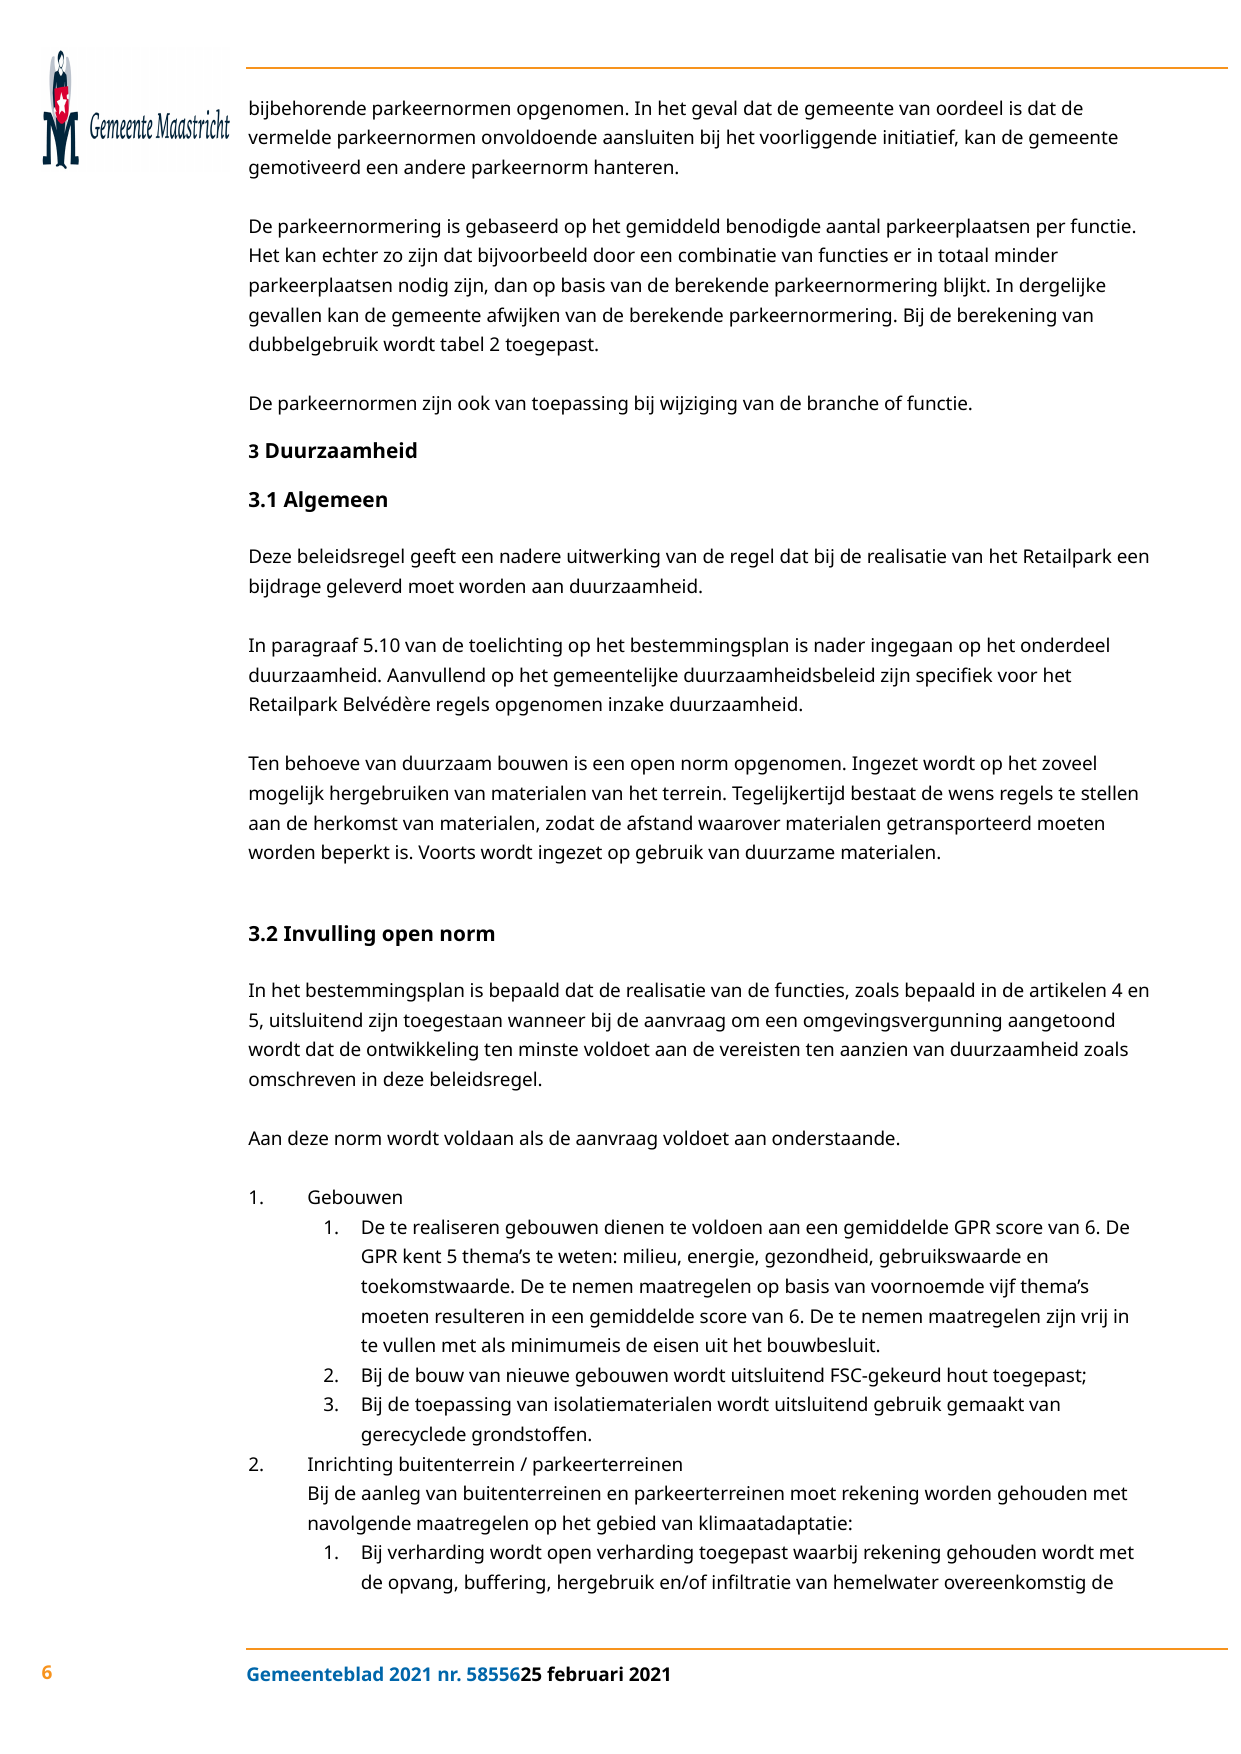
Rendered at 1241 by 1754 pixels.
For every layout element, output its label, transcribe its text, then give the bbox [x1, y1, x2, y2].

text 3.1 Algemeen [248, 486, 1152, 514]
text bijbehorende parkeernormen opgenomen. In het geval dat de gemeente van oordeel is dat de vermelde parkeernormen onvoldoende aansluiten bij het voorliggende initiatief, kan de gemeente gemotiveerd een andere parkeernorm hanteren. [248, 95, 1152, 180]
picture [41, 47, 231, 172]
list Bij de bouw van nieuwe gebouwen wordt uitsluitend FSC-gekeurd hout toegepast; [323, 1362, 1152, 1388]
text 3.2 Invulling open norm [248, 919, 1152, 948]
list Bij de aanleg van buitenterreinen en parkeerterreinen moet rekening worden gehouden met navolgende maatregelen op het gebied van klimaatadaptatie: [248, 1480, 1152, 1536]
text 3 Duurzaamheid [248, 436, 1152, 465]
text In het bestemmingsplan is bepaald dat de realisatie van de functies, zoals bepaald in de artikelen 4 en 5, uitsluitend zijn toegestaan wanneer bij de aanvraag om een omgevingsvergunning aangetoond wordt dat de ontwikkeling ten minste voldoet aan de vereisten ten aanzien van duurzaamheid zoals omschreven in deze beleidsregel. [248, 977, 1152, 1092]
list Inrichting buitenterrein / parkeerterreinen [248, 1451, 1152, 1476]
text De parkeernormering is gebaseerd op het gemiddeld benodigde aantal parkeerplaatsen per functie. Het kan echter zo zijn dat bijvoorbeeld door een combinatie van functies er in totaal minder parkeerplaatsen nodig zijn, dan op basis van de berekende parkeernormering blijkt. In dergelijke gevallen kan de gemeente afwijken van de berekende parkeernormering. Bij de berekening van dubbelgebruik wordt tabel 2 toegepast. [248, 213, 1152, 357]
text In paragraaf 5.10 van de toelichting op het bestemmingsplan is nader ingegaan op het onderdeel duurzaamheid. Aanvullend op het gemeentelijke duurzaamheidsbeleid zijn specifiek voor het Retailpark Belvédère regels opgenomen inzake duurzaamheid. [248, 632, 1152, 717]
list Bij verharding wordt open verharding toegepast waarbij rekening gehouden wordt met de opvang, buffering, hergebruik en/of infiltratie van hemelwater overeenkomstig de [323, 1539, 1152, 1595]
list Bij de toepassing van isolatiematerialen wordt uitsluitend gebruik gemaakt van gerecyclede grondstoffen. [323, 1392, 1152, 1447]
list De te realiseren gebouwen dienen te voldoen aan een gemiddelde GPR score van 6. De GPR kent 5 thema’s te weten: milieu, energie, gezondheid, gebruikswaarde en toekomstwaarde. De te nemen maatregelen op basis van voornoemde vijf thema’s moeten resulteren in een gemiddelde score van 6. De te nemen maatregelen zijn vrij in te vullen met als minimumeis de eisen uit het bouwbesluit. [323, 1214, 1152, 1358]
list Gebouwen [248, 1184, 1152, 1210]
text Deze beleidsregel geeft een nadere uitwerking van de regel dat bij de realisatie van het Retailpark een bijdrage geleverd moet worden aan duurzaamheid. [248, 543, 1152, 599]
text De parkeernormen zijn ook van toepassing bij wijziging van de branche of functie. [248, 391, 1152, 416]
text Aan deze norm wordt voldaan als de aanvraag voldoet aan onderstaande. [248, 1125, 1152, 1151]
text Ten behoeve van duurzaam bouwen is een open norm opgenomen. Ingezet wordt op het zoveel mogelijk hergebruiken van materialen van het terrein. Tegelijkertijd bestaat de wens regels te stellen aan de herkomst van materialen, zodat de afstand waarover materialen getransporteerd moeten worden beperkt is. Voorts wordt ingezet op gebruik van duurzame materialen. [248, 751, 1152, 865]
